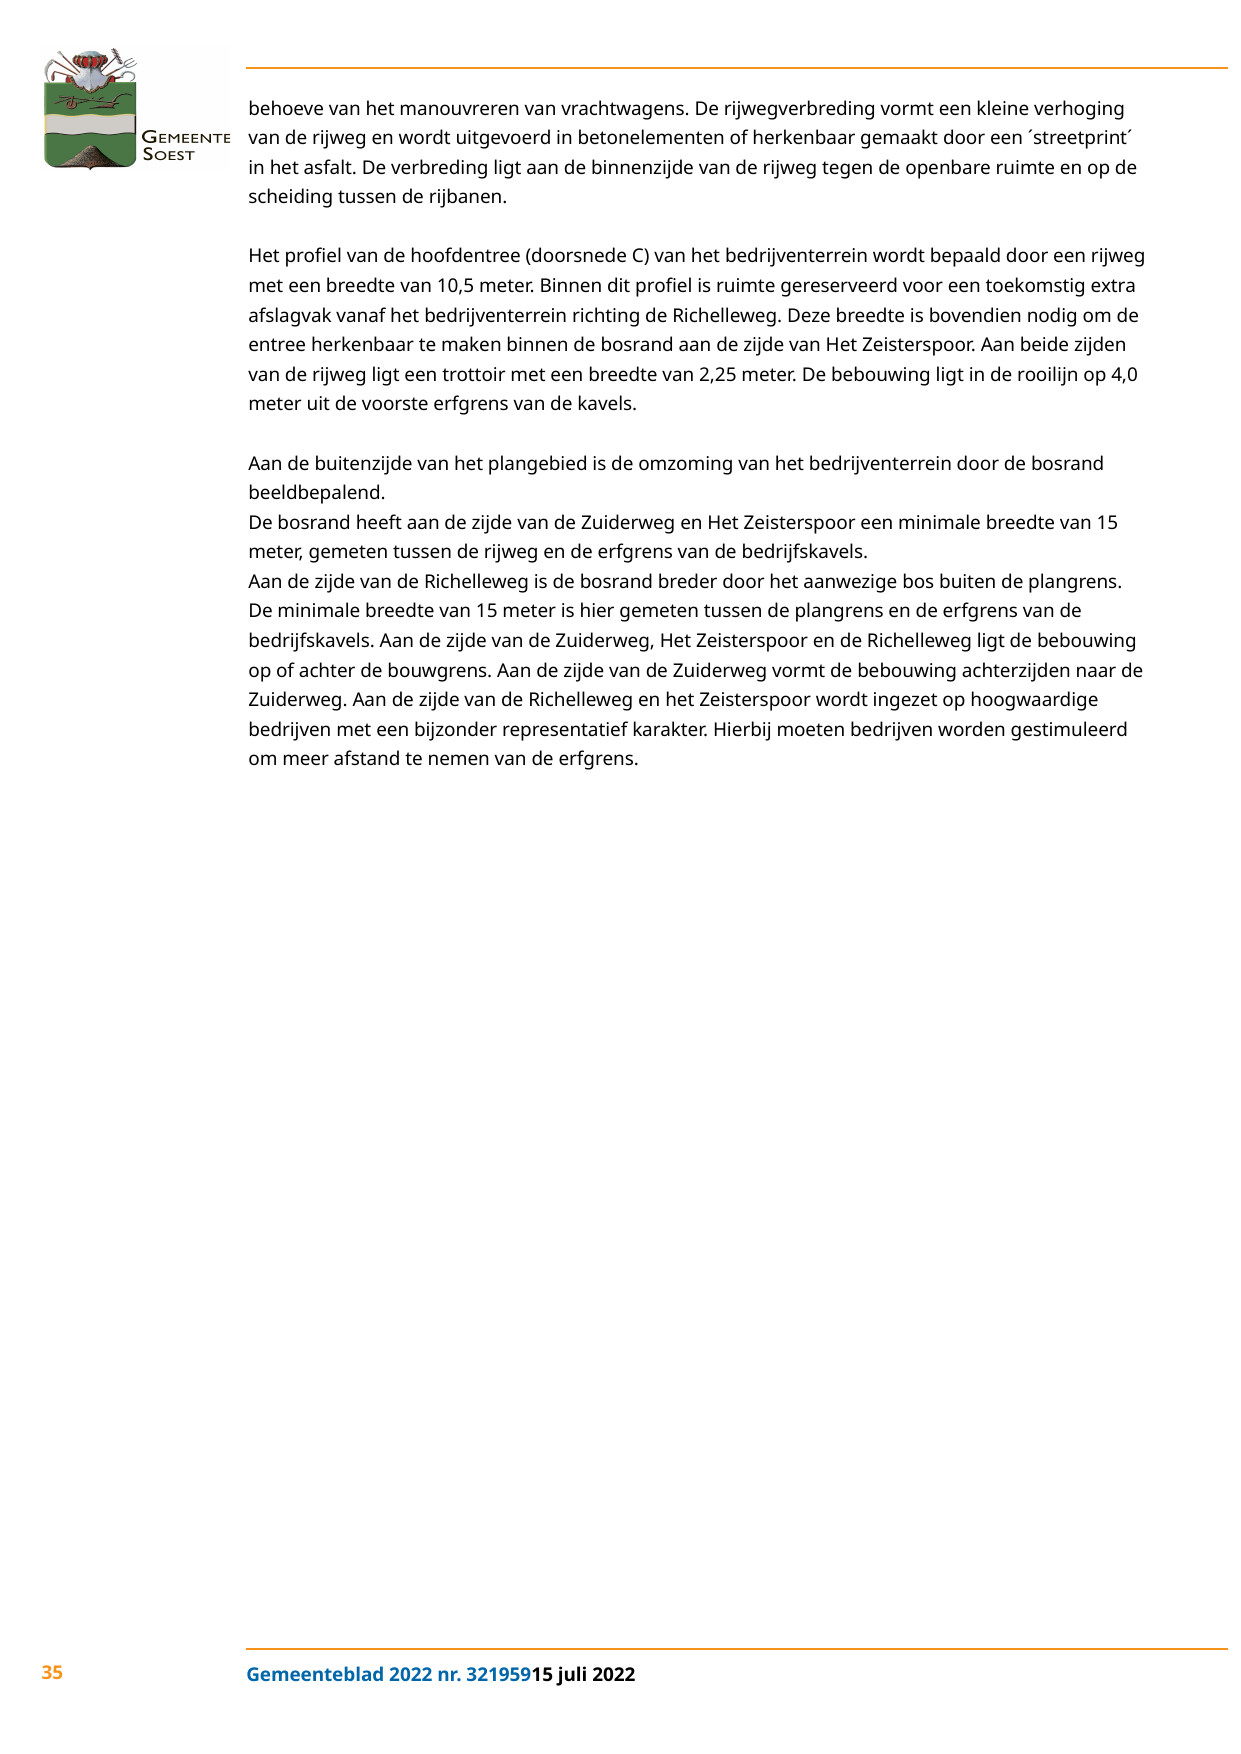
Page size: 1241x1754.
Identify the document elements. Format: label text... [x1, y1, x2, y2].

text Het profiel van de hoofdentree (doorsnede C) van het bedrijventerrein wordt bepaald door een rijweg met een breedte van 10,5 meter. Binnen dit profiel is ruimte gereserveerd voor een toekomstig extra afslagvak vanaf het bedrijventerrein richting de Richelleweg. Deze breedte is bovendien nodig om de entree herkenbaar te maken binnen de bosrand aan de zijde van Het Zeisterspoor. Aan beide zijden van de rijweg ligt een trottoir met een breedte van 2,25 meter. De bebouwing ligt in de rooilijn op 4,0 meter uit de voorste erfgrens van de kavels. [248, 243, 1152, 416]
picture [41, 47, 231, 172]
text Aan de zijde van de Richelleweg is de bosrand breder door het aanwezige bos buiten de plangrens. De minimale breedte van 15 meter is hier gemeten tussen de plangrens en de erfgrens van de bedrijfskavels. Aan de zijde van de Zuiderweg, Het Zeisterspoor en de Richelleweg ligt de bebouwing op of achter de bouwgrens. Aan de zijde van de Zuiderweg vormt de bebouwing achterzijden naar de Zuiderweg. Aan de zijde van de Richelleweg en het Zeisterspoor wordt ingezet op hoogwaardige bedrijven met een bijzonder representatief karakter. Hierbij moeten bedrijven worden gestimuleerd om meer afstand te nemen van de erfgrens. [248, 568, 1152, 771]
text Aan de buitenzijde van het plangebied is de omzoming van het bedrijventerrein door de bosrand beeldbepalend. [248, 450, 1152, 505]
text De bosrand heeft aan de zijde van de Zuiderweg en Het Zeisterspoor een minimale breedte van 15 meter, gemeten tussen de rijweg en de erfgrens van de bedrijfskavels. [248, 509, 1152, 564]
text behoeve van het manouvreren van vrachtwagens. De rijwegverbreding vormt een kleine verhoging van de rijweg en wordt uitgevoerd in betonelementen of herkenbaar gemaakt door een ´streetprint´ in het asfalt. De verbreding ligt aan de binnenzijde van de rijweg tegen de openbare ruimte en op de scheiding tussen de rijbanen. [248, 95, 1152, 209]
